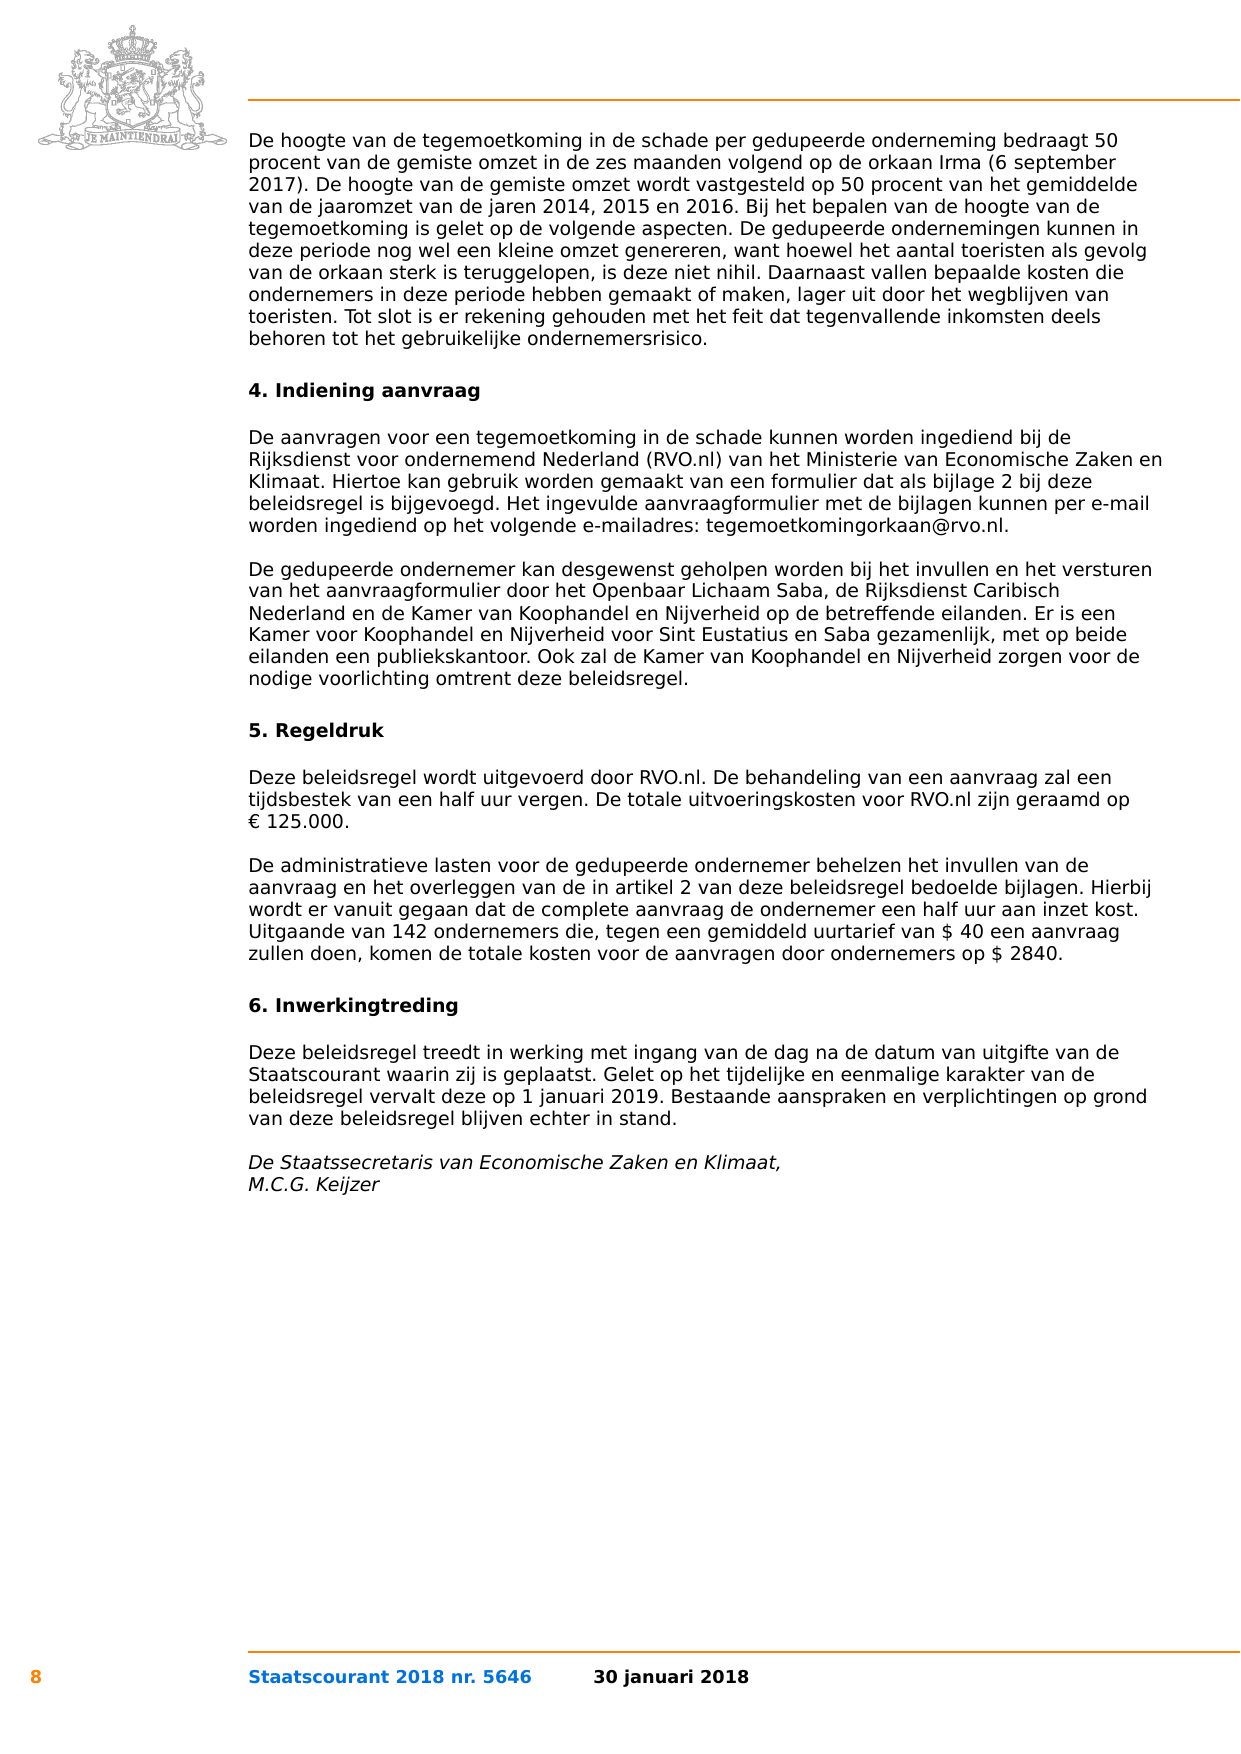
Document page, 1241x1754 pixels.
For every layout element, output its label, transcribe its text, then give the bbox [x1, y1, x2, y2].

subtitle 6. Inwerkingtreding [248, 995, 1163, 1017]
text De gedupeerde ondernemer kan desgewenst geholpen worden bij het invullen en het versturen van het aanvraagformulier door het Openbaar Lichaam Saba, de Rijksdienst Caribisch Nederland en de Kamer van Koophandel en Nijverheid op de betreffende eilanden. Er is een Kamer voor Koophandel en Nijverheid voor Sint Eustatius en Saba gezamenlijk, met op beide eilanden een publiekskantoor. Ook zal de Kamer van Koophandel en Nijverheid zorgen voor de nodige voorlichting omtrent deze beleidsregel. [248, 558, 1163, 690]
subtitle 4. Indiening aanvraag [248, 380, 1163, 402]
text Deze beleidsregel wordt uitgevoerd door RVO.nl. De behandeling van een aanvraag zal een tijdsbestek van een half uur vergen. De totale uitvoeringskosten voor RVO.nl zijn geraamd op € 125.000. [248, 767, 1163, 833]
subtitle 5. Regeldruk [248, 720, 1163, 742]
text De aanvragen voor een tegemoetkoming in de schade kunnen worden ingediend bij de Rijksdienst voor ondernemend Nederland (RVO.nl) van het Ministerie van Economische Zaken en Klimaat. Hiertoe kan gebruik worden gemaakt van een formulier dat als bijlage 2 bij deze beleidsregel is bijgevoegd. Het ingevulde aanvraagformulier met de bijlagen kunnen per e-mail worden ingediend op het volgende e-mailadres: tegemoetkomingorkaan@rvo.nl. [248, 427, 1163, 537]
picture [38, 25, 227, 150]
text De administratieve lasten voor de gedupeerde ondernemer behelzen het invullen van de aanvraag en het overleggen van de in artikel 2 van deze beleidsregel bedoelde bijlagen. Hierbij wordt er vanuit gegaan dat de complete aanvraag de ondernemer een half uur aan inzet kost. Uitgaande van 142 ondernemers die, tegen een gemiddeld uurtarief van $ 40 een aanvraag zullen doen, komen de totale kosten voor de aanvragen door ondernemers op $ 2840. [248, 855, 1163, 965]
text Deze beleidsregel treedt in werking met ingang van de dag na de datum van uitgifte van de Staatscourant waarin zij is geplaatst. Gelet op het tijdelijke en eenmalige karakter van de beleidsregel vervalt deze op 1 januari 2019. Bestaande aanspraken en verplichtingen op grond van deze beleidsregel blijven echter in stand. [248, 1042, 1163, 1130]
text De hoogte van de tegemoetkoming in de schade per gedupeerde onderneming bedraagt 50 procent van de gemiste omzet in de zes maanden volgend op de orkaan Irma (6 september 2017). De hoogte van de gemiste omzet wordt vastgesteld op 50 procent van het gemiddelde van de jaaromzet van de jaren 2014, 2015 en 2016. Bij het bepalen van de hoogte van de tegemoetkoming is gelet op de volgende aspecten. De gedupeerde ondernemingen kunnen in deze periode nog wel een kleine omzet genereren, want hoewel het aantal toeristen als gevolg van de orkaan sterk is teruggelopen, is deze niet nihil. Daarnaast vallen bepaalde kosten die ondernemers in deze periode hebben gemaakt of maken, lager uit door het wegblijven van toeristen. Tot slot is er rekening gehouden met het feit dat tegenvallende inkomsten deels behoren tot het gebruikelijke ondernemersrisico. [248, 130, 1163, 350]
text De Staatssecretaris van Economische Zaken en Klimaat, M.C.G. Keijzer [248, 1152, 1163, 1196]
